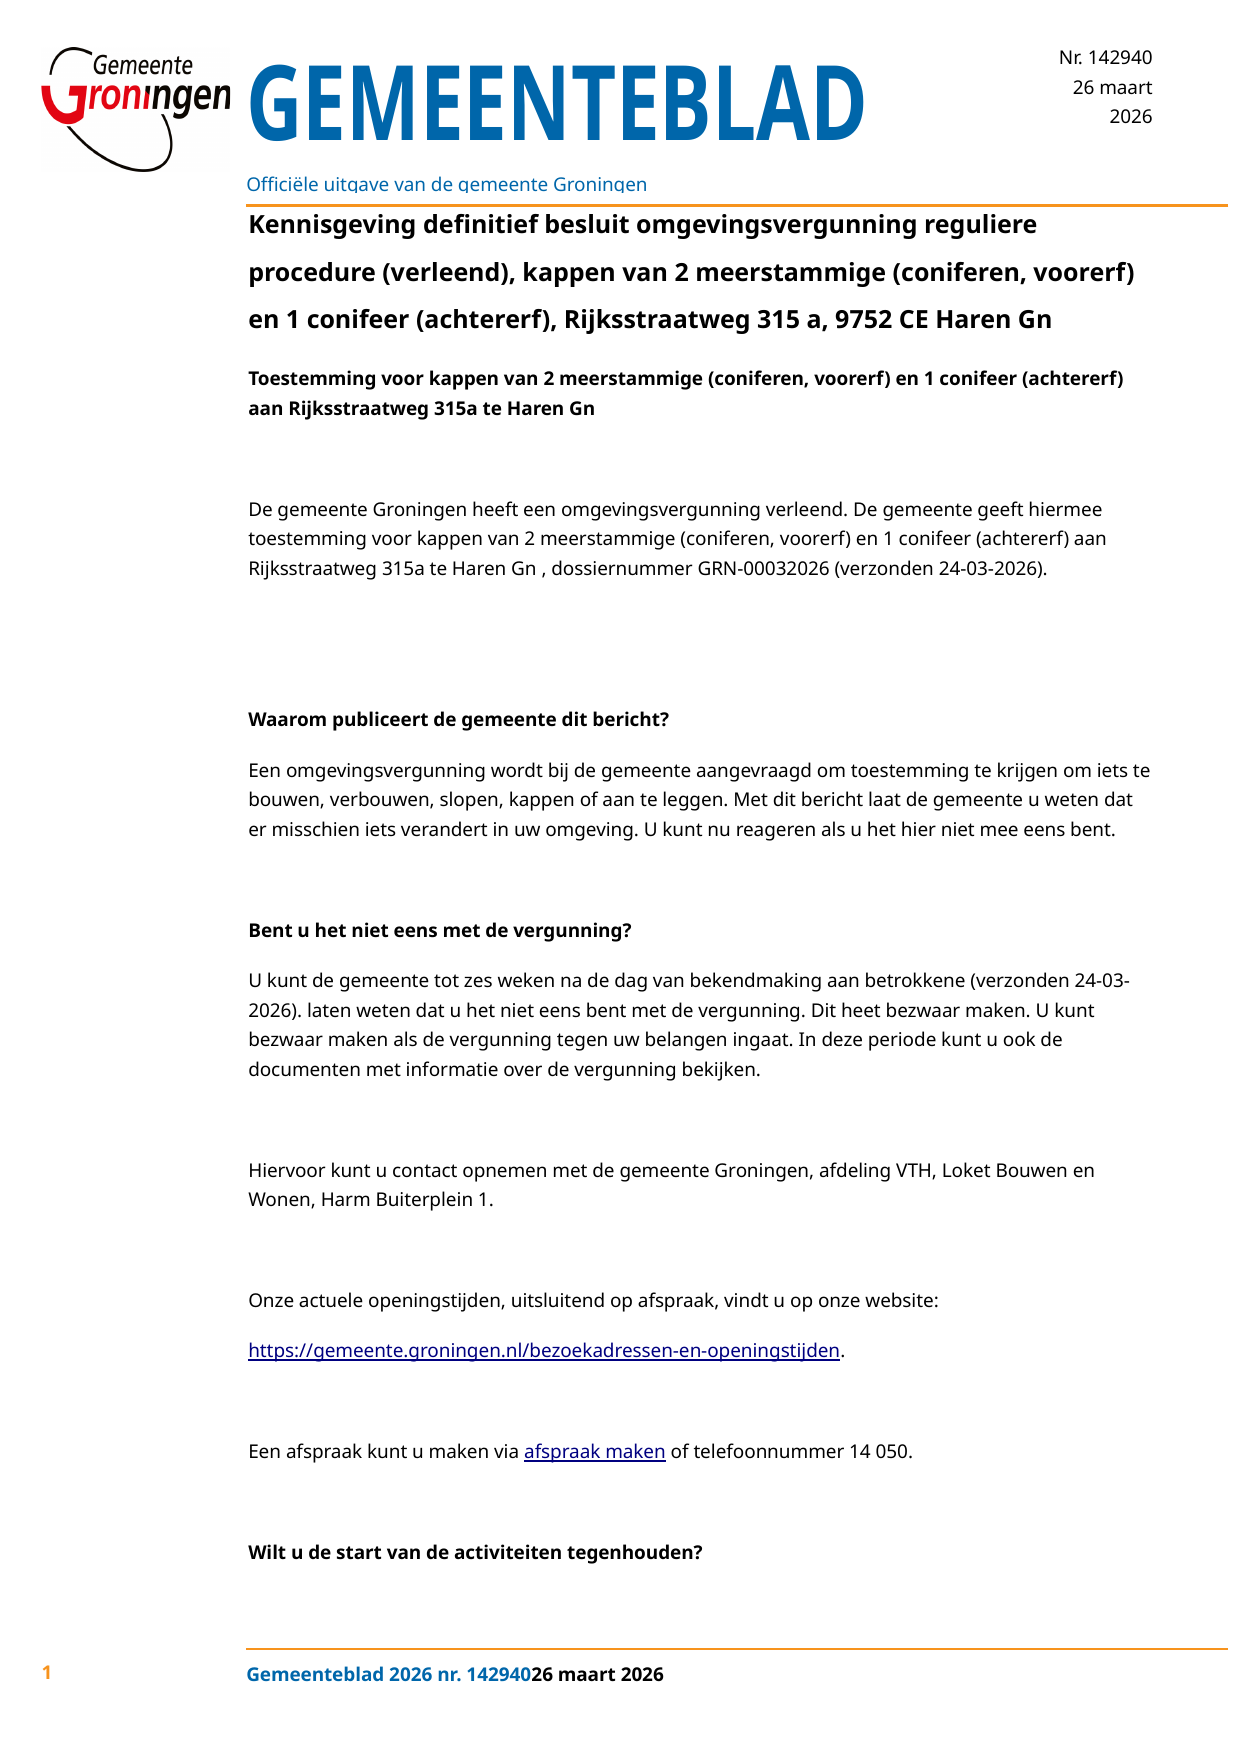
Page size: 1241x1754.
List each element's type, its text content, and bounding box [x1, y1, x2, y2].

text Bent u het niet eens met de vergunning? [248, 917, 1152, 942]
text Een afspraak kunt u maken via afspraak maken of telefoonnummer 14 050. [248, 1438, 1152, 1464]
text U kunt de gemeente tot zes weken na de dag van bekendmaking aan betrokkene (verzonden 24-03-2026). laten weten dat u het niet eens bent met de vergunning. Dit heet bezwaar maken. U kunt bezwaar maken als de vergunning tegen uw belangen ingaat. In deze periode kunt u ook de documenten met informatie over de vergunning bekijken. [248, 967, 1152, 1082]
text Kennisgeving definitief besluit omgevingsvergunning reguliere procedure (verleend), kappen van 2 meerstammige (coniferen, voorerf) en 1 conifeer (achtererf), Rijksstraatweg 315 a, 9752 CE Haren Gn [248, 207, 1152, 336]
text Een omgevingsvergunning wordt bij de gemeente aangevraagd om toestemming te krijgen om iets te bouwen, verbouwen, slopen, kappen of aan te leggen. Met dit bericht laat de gemeente u weten dat er misschien iets verandert in uw omgeving. U kunt nu reageren als u het hier niet mee eens bent. [248, 757, 1152, 842]
text Wilt u de start van de activiteiten tegenhouden? [248, 1539, 1152, 1565]
text Waarom publiceert de gemeente dit bericht? [248, 706, 1152, 732]
text De gemeente Groningen heeft een omgevingsvergunning verleend. De gemeente geeft hiermee toestemming voor kappen van 2 meerstammige (coniferen, voorerf) en 1 conifeer (achtererf) aan Rijksstraatweg 315a te Haren Gn , dossiernummer GRN-00032026 (verzonden 24-03-2026). [248, 496, 1152, 581]
picture [41, 47, 231, 172]
text Toestemming voor kappen van 2 meerstammige (coniferen, voorerf) en 1 conifeer (achtererf) aan Rijksstraatweg 315a te Haren Gn [248, 366, 1152, 421]
text Onze actuele openingstijden, uitsluitend op afspraak, vindt u op onze website: [248, 1287, 1152, 1313]
text https://gemeente.groningen.nl/bezoekadressen-en-openingstijden. [248, 1338, 1152, 1363]
text Hiervoor kunt u contact opnemen met de gemeente Groningen, afdeling VTH, Loket Bouwen en Wonen, Harm Buiterplein 1. [248, 1157, 1152, 1212]
